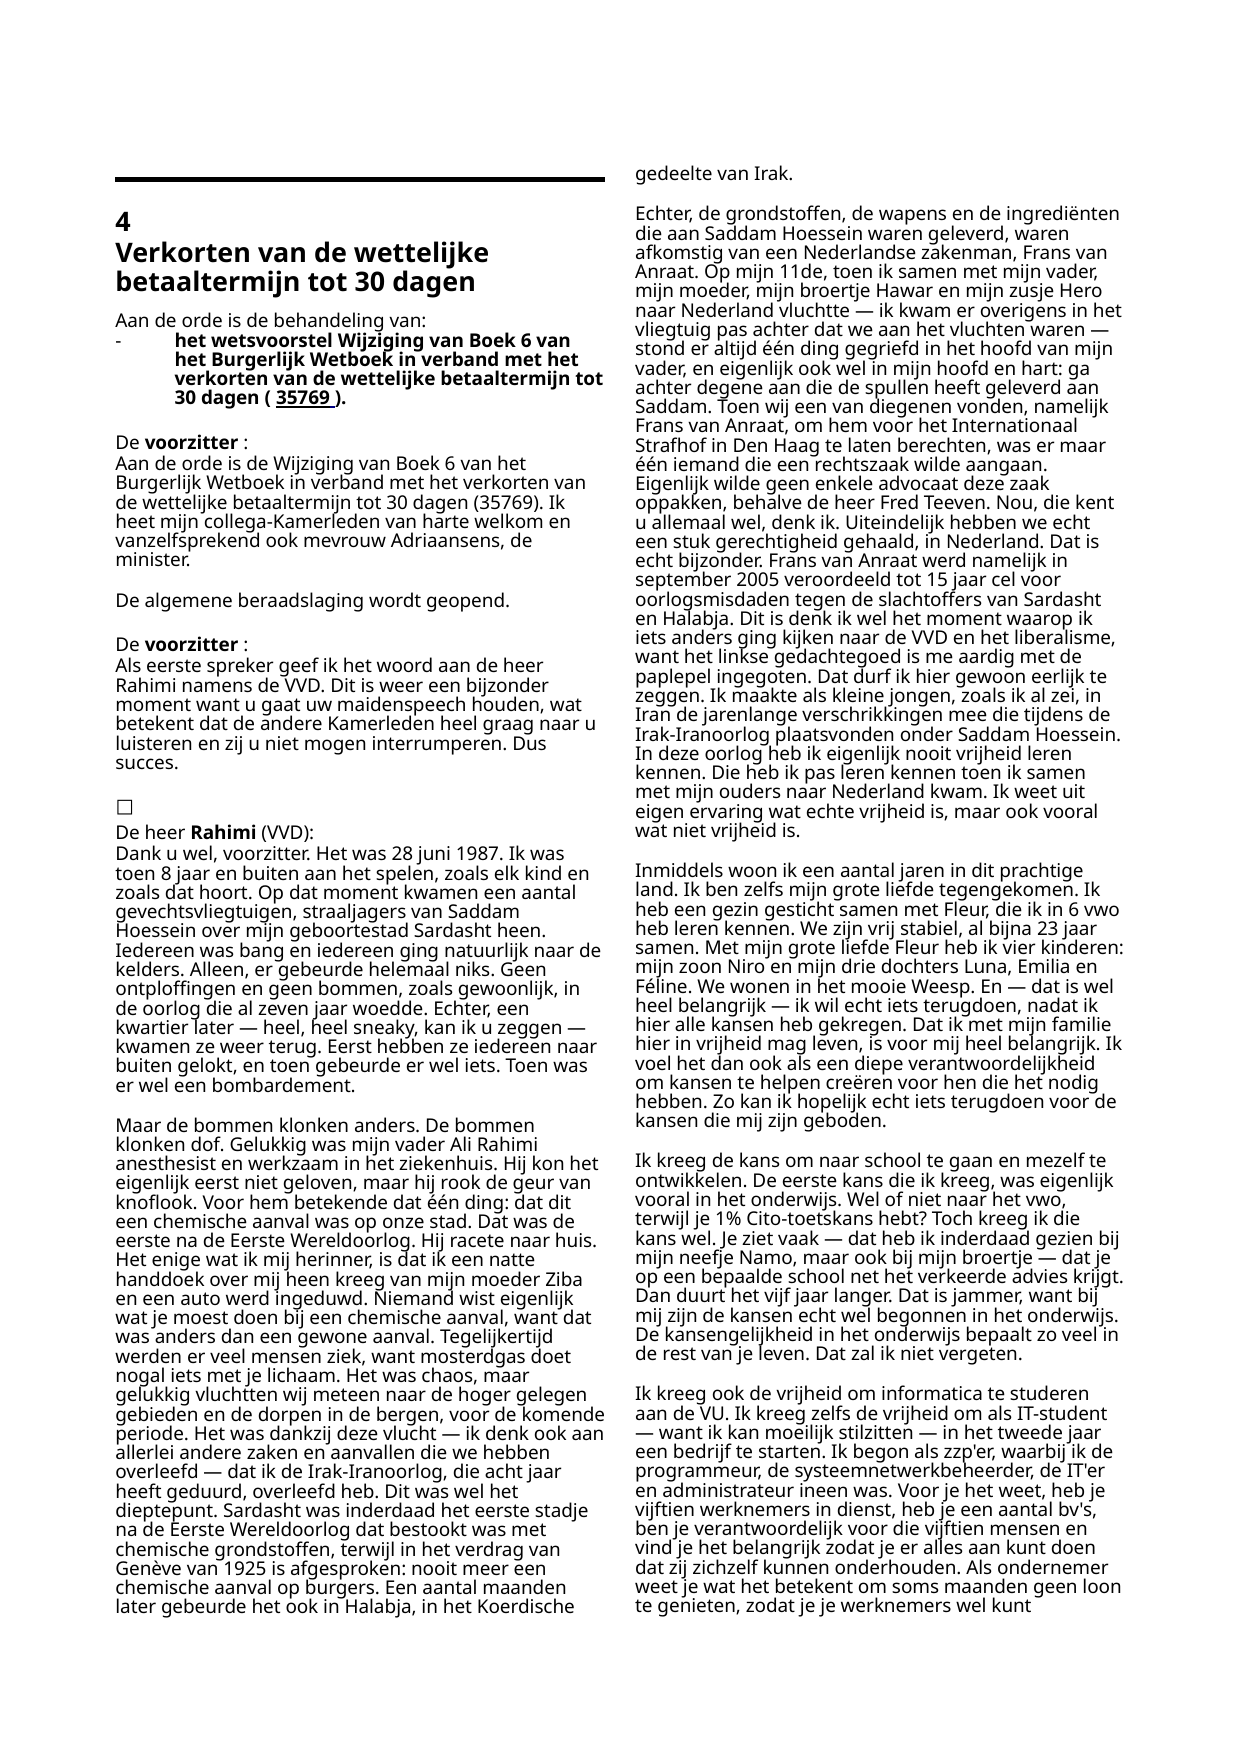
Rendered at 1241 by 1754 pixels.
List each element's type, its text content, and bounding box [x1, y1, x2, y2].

text Dank u wel, voorzitter. Het was 28 juni 1987. Ik was toen 8 jaar en buiten aan het spelen, zoals elk kind en zoals dat hoort. Op dat moment kwamen een aantal gevechtsvliegtuigen, straaljagers van Saddam Hoessein over mijn geboortestad Sardasht heen. Iedereen was bang en iedereen ging natuurlijk naar de kelders. Alleen, er gebeurde helemaal niks. Geen ontploffingen en geen bommen, zoals gewoonlijk, in de oorlog die al zeven jaar woedde. Echter, een kwartier later — heel, heel sneaky, kan ik u zeggen — kwamen ze weer terug. Eerst hebben ze iedereen naar buiten gelokt, en toen gebeurde er wel iets. Toen was er wel een bombardement. [115, 845, 605, 1096]
text 4 [115, 203, 605, 239]
text De voorzitter : [115, 429, 605, 455]
list het wetsvoorstel Wijziging van Boek 6 van het Burgerlijk Wetboek in verband met het verkorten van de wettelijke betaaltermijn tot 30 dagen ( 35769 ). [115, 332, 605, 409]
text Ik kreeg de kans om naar school te gaan en mezelf te ontwikkelen. De eerste kans die ik kreeg, was eigenlijk vooral in het onderwijs. Wel of niet naar het vwo, terwijl je 1% Cito-toetskans hebt? Toch kreeg ik die kans wel. Je ziet vaak — dat heb ik inderdaad gezien bij mijn neefje Namo, maar ook bij mijn broertje — dat je op een bepaalde school net het verkeerde advies krijgt. Dan duurt het vijf jaar langer. Dat is jammer, want bij mij zijn de kansen echt wel begonnen in het onderwijs. De kansengelijkheid in het onderwijs bepaalt zo veel in de rest van je leven. Dat zal ik niet vergeten. [635, 1152, 1125, 1364]
text Als eerste spreker geef ik het woord aan de heer Rahimi namens de VVD. Dit is weer een bijzonder moment want u gaat uw maidenspeech houden, wat betekent dat de andere Kamerleden heel graag naar u luisteren en zij u niet mogen interrumperen. Dus succes. [115, 657, 605, 773]
text De heer Rahimi (VVD): [115, 819, 605, 845]
text Verkorten van de wettelijke betaaltermijn tot 30 dagen [115, 239, 605, 312]
text De voorzitter : [115, 632, 605, 657]
text Aan de orde is de Wijziging van Boek 6 van het Burgerlijk Wetboek in verband met het verkorten van de wettelijke betaaltermijn tot 30 dagen (35769). Ik heet mijn collega-Kamerleden van harte welkom en vanzelfsprekend ook mevrouw Adriaansens, de minister. [115, 455, 605, 571]
text Ik kreeg ook de vrijheid om informatica te studeren aan de VU. Ik kreeg zelfs de vrijheid om als IT-student — want ik kan moeilijk stilzitten — in het tweede jaar een bedrijf te starten. Ik begon als zzp'er, waarbij ik de programmeur, de systeemnetwerkbeheerder, de IT'er en administrateur ineen was. Voor je het weet, heb je vijftien werknemers in dienst, heb je een aantal bv's, ben je verantwoordelijk voor die vijftien mensen en vind je het belangrijk zodat je er alles aan kunt doen dat zij zichzelf kunnen onderhouden. Als ondernemer weet je wat het betekent om soms maanden geen loon te genieten, zodat je je werknemers wel kunt [635, 1385, 1125, 1616]
text Aan de orde is de behandeling van: [115, 312, 605, 332]
text De algemene beraadslaging wordt geopend. [115, 592, 605, 611]
text Inmiddels woon ik een aantal jaren in dit prachtige land. Ik ben zelfs mijn grote liefde tegengekomen. Ik heb een gezin gesticht samen met Fleur, die ik in 6 vwo heb leren kennen. We zijn vrij stabiel, al bijna 23 jaar samen. Met mijn grote liefde Fleur heb ik vier kinderen: mijn zoon Niro en mijn drie dochters Luna, Emilia en Féline. We wonen in het mooie Weesp. En — dat is wel heel belangrijk — ik wil echt iets terugdoen, nadat ik hier alle kansen heb gekregen. Dat ik met mijn familie hier in vrijheid mag leven, is voor mij heel belangrijk. Ik voel het dan ook als een diepe verantwoordelijkheid om kansen te helpen creëren voor hen die het nodig hebben. Zo kan ik hopelijk echt iets terugdoen voor de kansen die mij zijn geboden. [635, 862, 1125, 1132]
text Maar de bommen klonken anders. De bommen klonken dof. Gelukkig was mijn vader Ali Rahimi anesthesist en werkzaam in het ziekenhuis. Hij kon het eigenlijk eerst niet geloven, maar hij rook de geur van knoflook. Voor hem betekende dat één ding: dat dit een chemische aanval was op onze stad. Dat was de eerste na de Eerste Wereldoorlog. Hij racete naar huis. Het enige wat ik mij herinner, is dat ik een natte handdoek over mij heen kreeg van mijn moeder Ziba en een auto werd ingeduwd. Niemand wist eigenlijk wat je moest doen bij een chemische aanval, want dat was anders dan een gewone aanval. Tegelijkertijd werden er veel mensen ziek, want mosterdgas doet nogal iets met je lichaam. Het was chaos, maar gelukkig vluchtten wij meteen naar de hoger gelegen gebieden en de dorpen in de bergen, voor de komende periode. Het was dankzij deze vlucht — ik denk ook aan allerlei andere zaken en aanvallen die we hebben overleefd — dat ik de Irak-Iranoorlog, die acht jaar heeft geduurd, overleefd heb. Dit was wel het dieptepunt. Sardasht was inderdaad het eerste stadje na de Eerste Wereldoorlog dat bestookt was met chemische grondstoffen, terwijl in het verdrag van Genève van 1925 is afgesproken: nooit meer een chemische aanval op burgers. Een aantal maanden later gebeurde het ook in Halabja, in het Koerdische [115, 1117, 605, 1618]
text gedeelte van Irak. [635, 165, 1125, 184]
text Echter, de grondstoffen, de wapens en de ingrediënten die aan Saddam Hoessein waren geleverd, waren afkomstig van een Nederlandse zakenman, Frans van Anraat. Op mijn 11de, toen ik samen met mijn vader, mijn moeder, mijn broertje Hawar en mijn zusje Hero naar Nederland vluchtte — ik kwam er overigens in het vliegtuig pas achter dat we aan het vluchten waren — stond er altijd één ding gegriefd in het hoofd van mijn vader, en eigenlijk ook wel in mijn hoofd en hart: ga achter degene aan die de spullen heeft geleverd aan Saddam. Toen wij een van diegenen vonden, namelijk Frans van Anraat, om hem voor het Internationaal Strafhof in Den Haag te laten berechten, was er maar één iemand die een rechtszaak wilde aangaan. Eigenlijk wilde geen enkele advocaat deze zaak oppakken, behalve de heer Fred Teeven. Nou, die kent u allemaal wel, denk ik. Uiteindelijk hebben we echt een stuk gerechtigheid gehaald, in Nederland. Dat is echt bijzonder. Frans van Anraat werd namelijk in september 2005 veroordeeld tot 15 jaar cel voor oorlogsmisdaden tegen de slachtoffers van Sardasht en Halabja. Dit is denk ik wel het moment waarop ik iets anders ging kijken naar de VVD en het liberalisme, want het linkse gedachtegoed is me aardig met de paplepel ingegoten. Dat durf ik hier gewoon eerlijk te zeggen. Ik maakte als kleine jongen, zoals ik al zei, in Iran de jarenlange verschrikkingen mee die tijdens de Irak-Iranoorlog plaatsvonden onder Saddam Hoessein. In deze oorlog heb ik eigenlijk nooit vrijheid leren kennen. Die heb ik pas leren kennen toen ik samen met mijn ouders naar Nederland kwam. Ik weet uit eigen ervaring wat echte vrijheid is, maar ook vooral wat niet vrijheid is. [635, 205, 1125, 841]
text ⬜ [115, 794, 605, 819]
